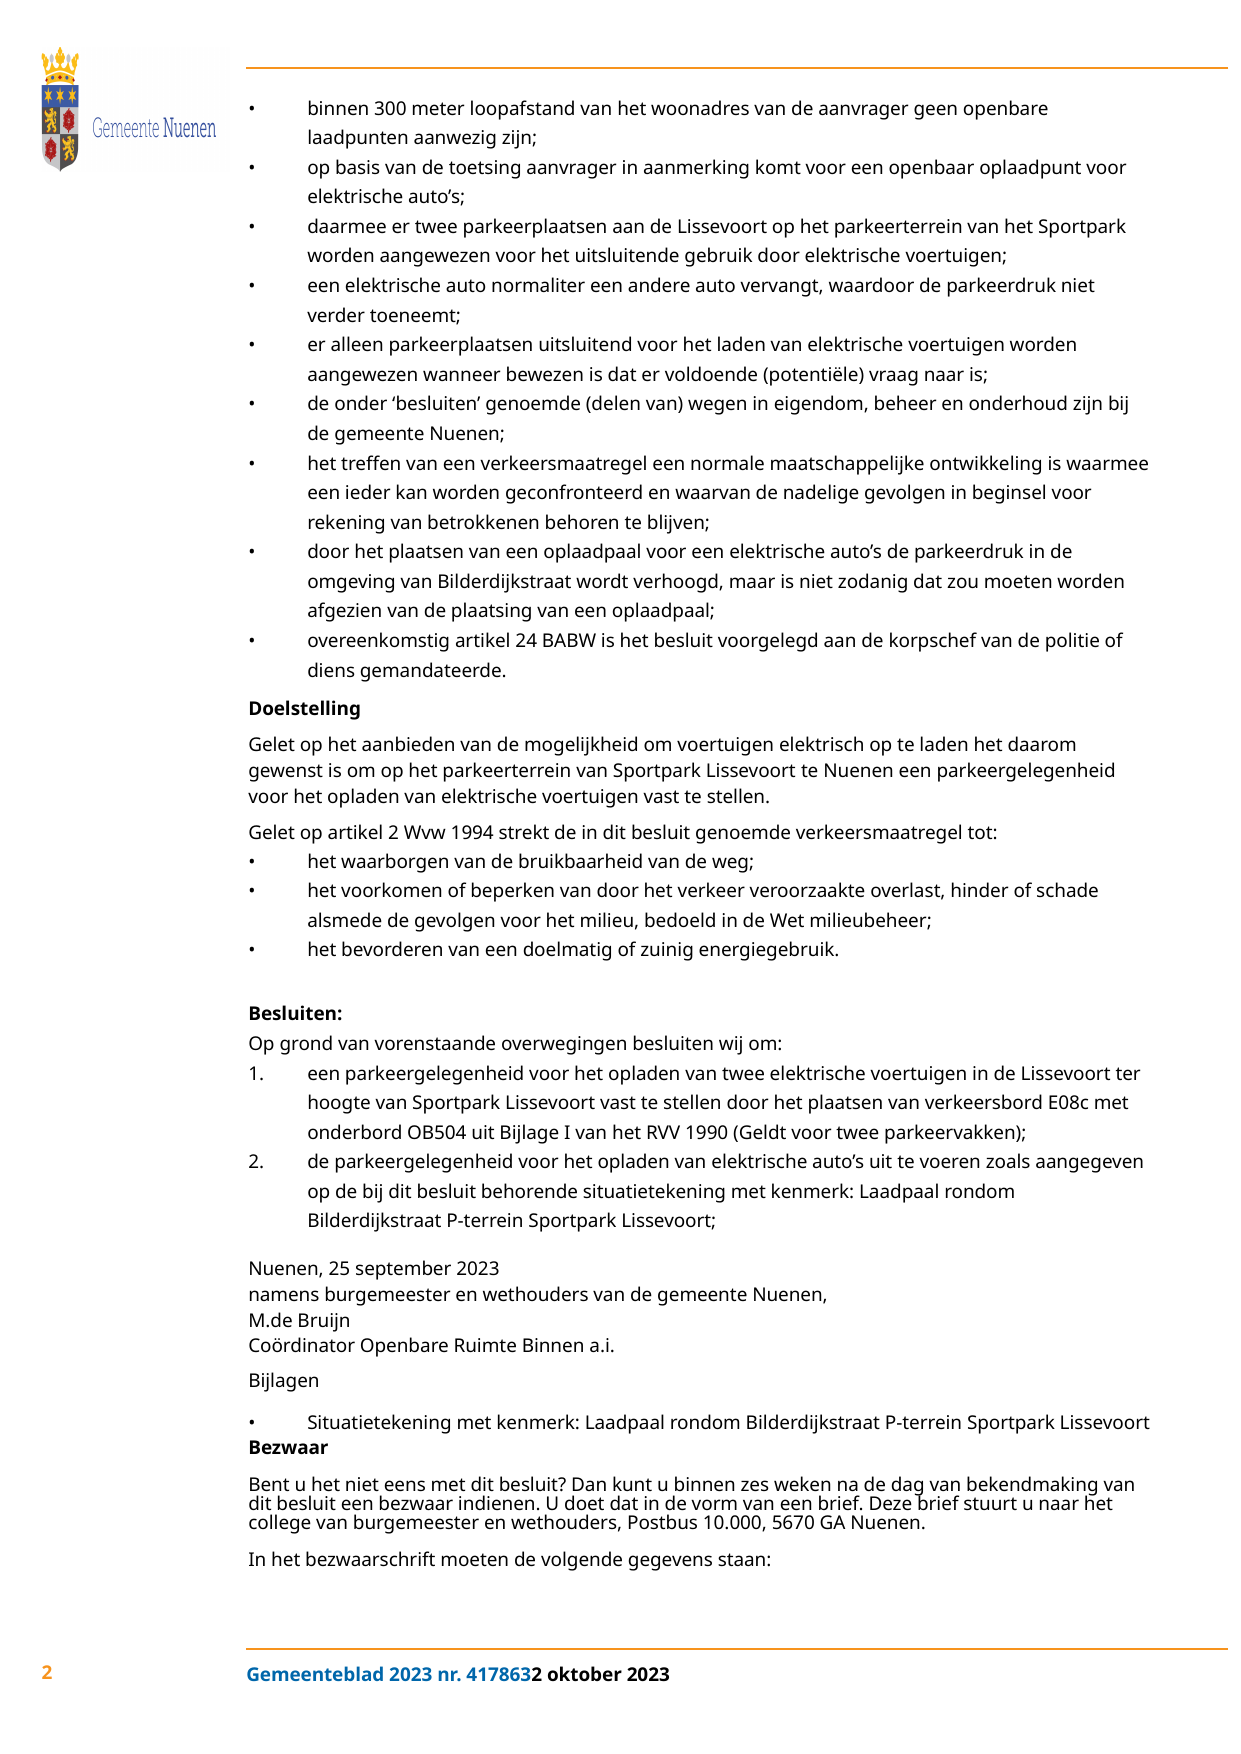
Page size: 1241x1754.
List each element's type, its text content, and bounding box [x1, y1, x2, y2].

list het waarborgen van de bruikbaarheid van de weg; [248, 848, 1152, 874]
text M.de Bruijn [248, 1307, 1152, 1333]
list de parkeergelegenheid voor het opladen van elektrische auto’s uit te voeren zoals aangegeven op de bij dit besluit behorende situatietekening met kenmerk: Laadpaal rondom Bilderdijkstraat P-terrein Sportpark Lissevoort; [248, 1148, 1152, 1233]
text In het bezwaarschrift moeten de volgende gegevens staan: [248, 1551, 1152, 1570]
list een parkeergelegenheid voor het opladen van twee elektrische voertuigen in de Lissevoort ter hoogte van Sportpark Lissevoort vast te stellen door het plaatsen van verkeersbord E08c met onderbord OB504 uit Bijlage I van het RVV 1990 (Geldt voor twee parkeervakken); [248, 1060, 1152, 1145]
list het treffen van een verkeersmaatregel een normale maatschappelijke ontwikkeling is waarmee een ieder kan worden geconfronteerd en waarvan de nadelige gevolgen in beginsel voor rekening van betrokkenen behoren te blijven; [248, 450, 1152, 535]
text Bezwaar [248, 1439, 1152, 1458]
list overeenkomstig artikel 24 BABW is het besluit voorgelegd aan de korpschef van de politie of diens gemandateerde. [248, 627, 1152, 683]
text Op grond van vorenstaande overwegingen besluiten wij om: [248, 1030, 1152, 1056]
text Gelet op het aanbieden van de mogelijkheid om voertuigen elektrisch op te laden het daarom gewenst is om op het parkeerterrein van Sportpark Lissevoort te Nuenen een parkeergelegenheid voor het opladen van elektrische voertuigen vast te stellen. [248, 731, 1152, 809]
text Besluiten: [248, 1001, 1152, 1026]
text namens burgemeester en wethouders van de gemeente Nuenen, [248, 1281, 1152, 1307]
list door het plaatsen van een oplaadpaal voor een elektrische auto’s de parkeerdruk in de omgeving van Bilderdijkstraat wordt verhoogd, maar is niet zodanig dat zou moeten worden afgezien van de plaatsing van een oplaadpaal; [248, 538, 1152, 623]
text Gelet op artikel 2 Wvw 1994 strekt de in dit besluit genoemde verkeersmaatregel tot: [248, 819, 1152, 845]
list Situatietekening met kenmerk: Laadpaal rondom Bilderdijkstraat P-terrein Sportpark Lissevoort [248, 1409, 1152, 1435]
list daarmee er twee parkeerplaatsen aan de Lissevoort op het parkeerterrein van het Sportpark worden aangewezen voor het uitsluitende gebruik door elektrische voertuigen; [248, 213, 1152, 268]
list een elektrische auto normaliter een andere auto vervangt, waardoor de parkeerdruk niet verder toeneemt; [248, 272, 1152, 328]
picture [41, 47, 231, 172]
list op basis van de toetsing aanvrager in aanmerking komt voor een openbaar oplaadpunt voor elektrische auto’s; [248, 154, 1152, 209]
list het voorkomen of beperken van door het verkeer veroorzaakte overlast, hinder of schade alsmede de gevolgen voor het milieu, bedoeld in de Wet milieubeheer; [248, 877, 1152, 933]
text Doelstelling [248, 695, 1152, 721]
text Bent u het niet eens met dit besluit? Dan kunt u binnen zes weken na de dag van bekendmaking van dit besluit een bezwaar indienen. U doet dat in de vorm van een brief. Deze brief stuurt u naar het college van burgemeester en wethouders, Postbus 10.000, 5670 GA Nuenen. [248, 1476, 1152, 1533]
list binnen 300 meter loopafstand van het woonadres van de aanvrager geen openbare laadpunten aanwezig zijn; [248, 95, 1152, 150]
list er alleen parkeerplaatsen uitsluitend voor het laden van elektrische voertuigen worden aangewezen wanneer bewezen is dat er voldoende (potentiële) vraag naar is; [248, 331, 1152, 387]
text Bijlagen [248, 1372, 1152, 1391]
list de onder ‘besluiten’ genoemde (delen van) wegen in eigendom, beheer en onderhoud zijn bij de gemeente Nuenen; [248, 391, 1152, 446]
list het bevorderen van een doelmatig of zuinig energiegebruik. [248, 937, 1152, 962]
text Nuenen, 25 september 2023 [248, 1256, 1152, 1281]
text Coördinator Openbare Ruimte Binnen a.i. [248, 1333, 1152, 1358]
